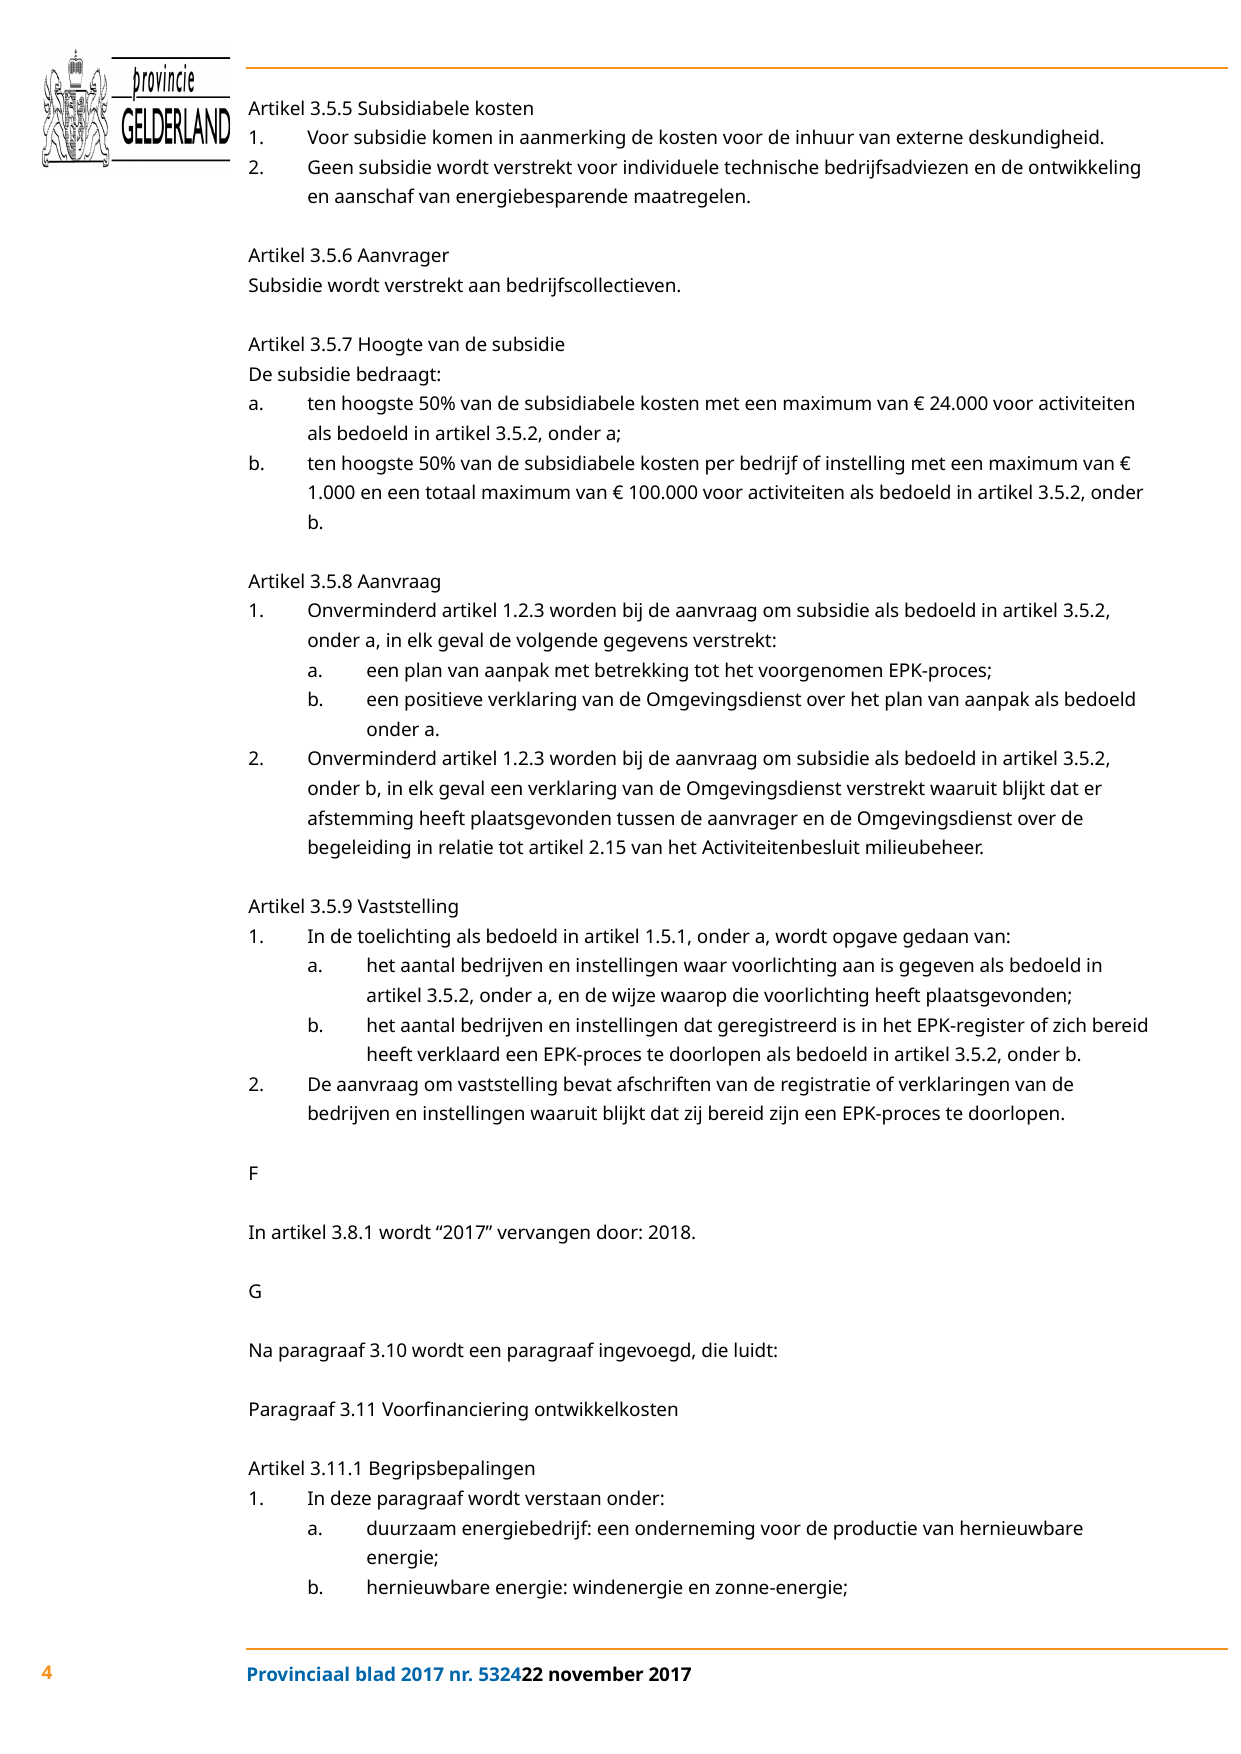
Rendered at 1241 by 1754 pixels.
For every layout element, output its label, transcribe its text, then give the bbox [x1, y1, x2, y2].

list In de toelichting als bedoeld in artikel 1.5.1, onder a, wordt opgave gedaan van: [248, 923, 1152, 949]
text De subsidie bedraagt: [248, 361, 1152, 387]
list Voor subsidie komen in aanmerking de kosten voor de inhuur van externe deskundigheid. [248, 124, 1152, 150]
list hernieuwbare energie: windenergie en zonne-energie; [307, 1574, 1152, 1600]
list een plan van aanpak met betrekking tot het voorgenomen EPK-proces; [307, 657, 1152, 683]
text In artikel 3.8.1 wordt “2017” vervangen door: 2018. [248, 1219, 1152, 1245]
text Na paragraaf 3.10 wordt een paragraaf ingevoegd, die luidt: [248, 1337, 1152, 1363]
list Geen subsidie wordt verstrekt voor individuele technische bedrijfsadviezen en de ontwikkeling en aanschaf van energiebesparende maatregelen. [248, 154, 1152, 209]
list In deze paragraaf wordt verstaan onder: [248, 1485, 1152, 1511]
list ten hoogste 50% van de subsidiabele kosten per bedrijf of instelling met een maximum van € 1.000 en een totaal maximum van € 100.000 voor activiteiten als bedoeld in artikel 3.5.2, onder b. [248, 450, 1152, 535]
text F [248, 1160, 1152, 1186]
list Onverminderd artikel 1.2.3 worden bij de aanvraag om subsidie als bedoeld in artikel 3.5.2, onder a, in elk geval de volgende gegevens verstrekt: [248, 598, 1152, 653]
text Artikel 3.5.7 Hoogte van de subsidie [248, 331, 1152, 357]
list duurzaam energiebedrijf: een onderneming voor de productie van hernieuwbare energie; [307, 1515, 1152, 1570]
list ten hoogste 50% van de subsidiabele kosten met een maximum van € 24.000 voor activiteiten als bedoeld in artikel 3.5.2, onder a; [248, 391, 1152, 446]
text Artikel 3.11.1 Begripsbepalingen [248, 1456, 1152, 1481]
list het aantal bedrijven en instellingen waar voorlichting aan is gegeven als bedoeld in artikel 3.5.2, onder a, en de wijze waarop die voorlichting heeft plaatsgevonden; [307, 953, 1152, 1008]
list Onverminderd artikel 1.2.3 worden bij de aanvraag om subsidie als bedoeld in artikel 3.5.2, onder b, in elk geval een verklaring van de Omgevingsdienst verstrekt waaruit blijkt dat er afstemming heeft plaatsgevonden tussen de aanvrager en de Omgevingsdienst over de begeleiding in relatie tot artikel 2.15 van het Activiteitenbesluit milieubeheer. [248, 746, 1152, 860]
text Artikel 3.5.6 Aanvrager [248, 243, 1152, 268]
list De aanvraag om vaststelling bevat afschriften van de registratie of verklaringen van de bedrijven en instellingen waaruit blijkt dat zij bereid zijn een EPK-proces te doorlopen. [248, 1071, 1152, 1126]
text Subsidie wordt verstrekt aan bedrijfscollectieven. [248, 272, 1152, 298]
text G [248, 1278, 1152, 1304]
list het aantal bedrijven en instellingen dat geregistreerd is in het EPK-register of zich bereid heeft verklaard een EPK-proces te doorlopen als bedoeld in artikel 3.5.2, onder b. [307, 1012, 1152, 1067]
text Artikel 3.5.8 Aanvraag [248, 568, 1152, 594]
text Artikel 3.5.5 Subsidiabele kosten [248, 95, 1152, 121]
text Paragraaf 3.11 Voorfinanciering ontwikkelkosten [248, 1396, 1152, 1422]
list een positieve verklaring van de Omgevingsdienst over het plan van aanpak als bedoeld onder a. [307, 686, 1152, 742]
picture [41, 47, 231, 172]
text Artikel 3.5.9 Vaststelling [248, 893, 1152, 919]
